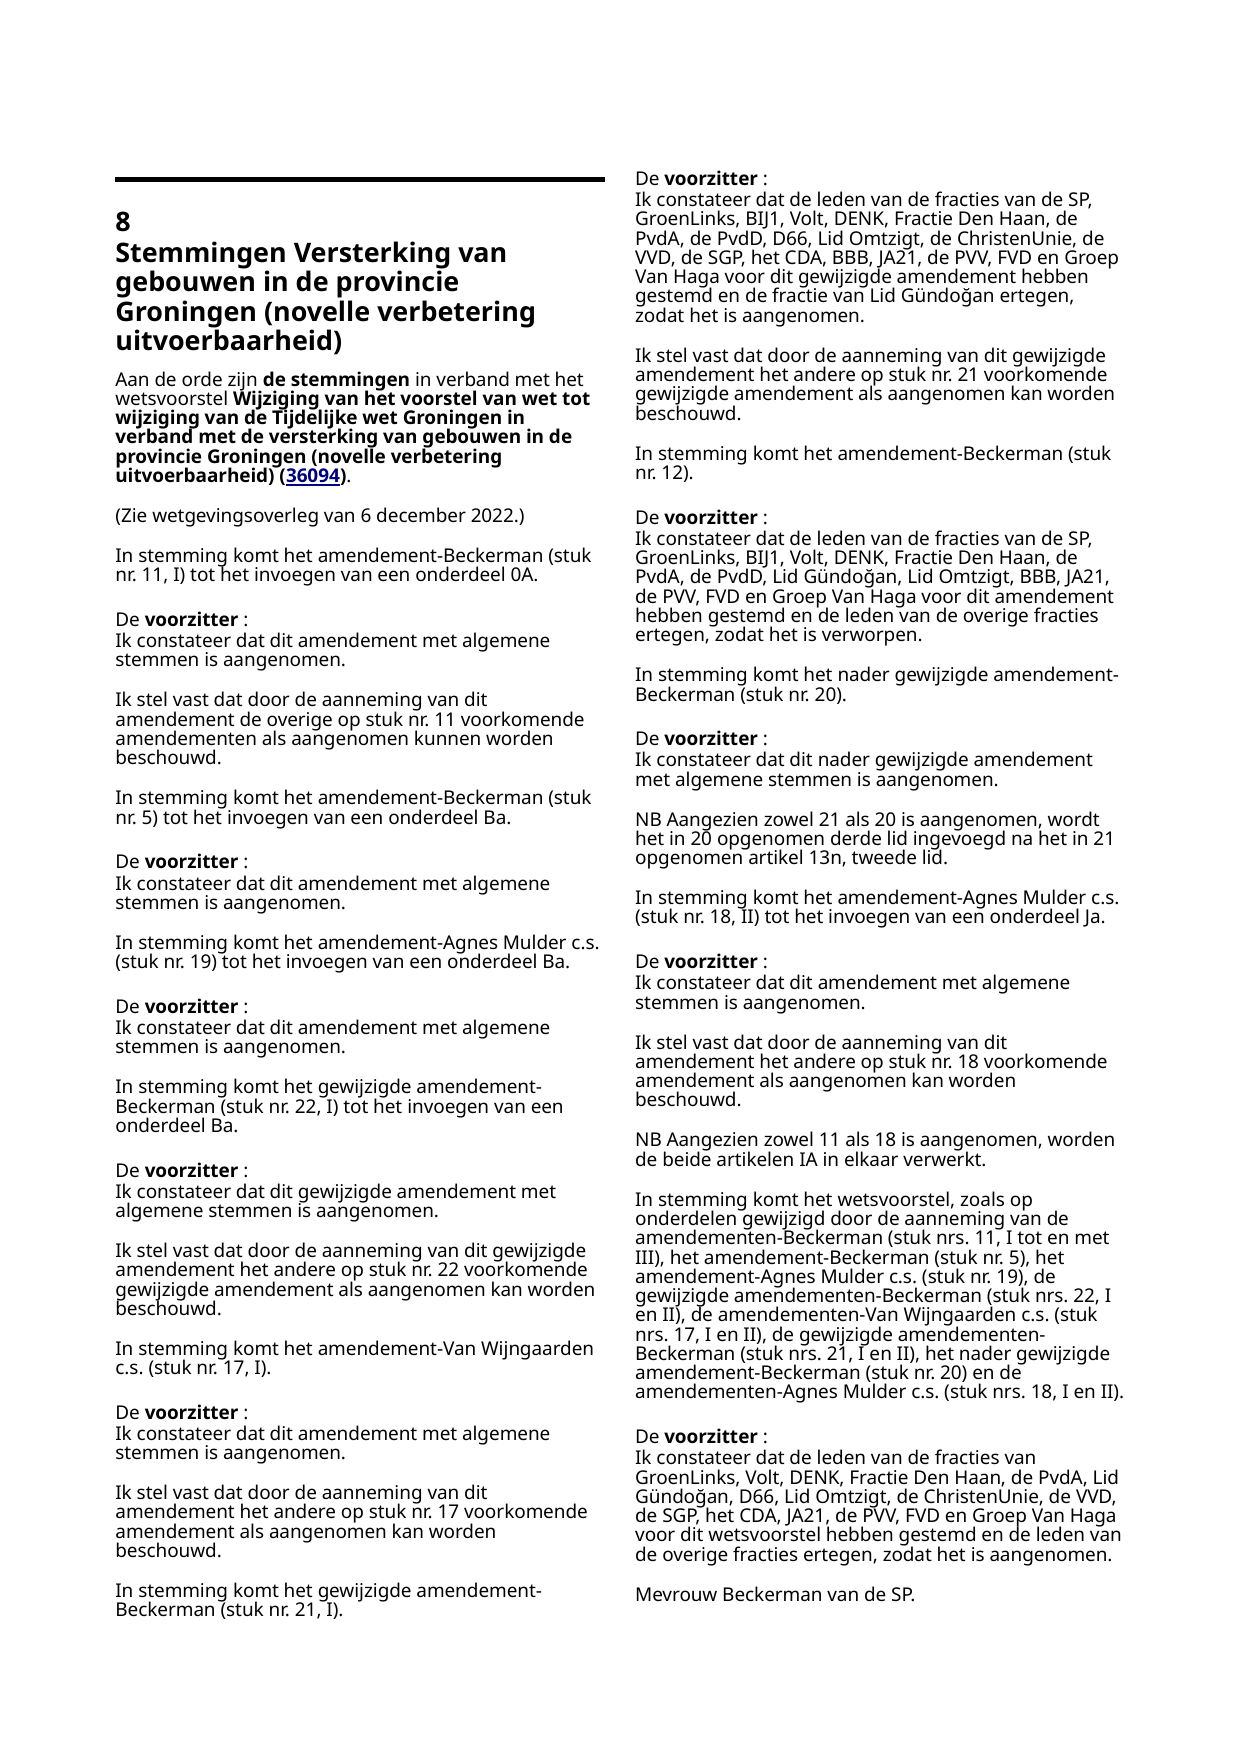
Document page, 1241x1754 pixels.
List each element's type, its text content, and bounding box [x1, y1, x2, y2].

text Ik constateer dat dit amendement met algemene stemmen is aangenomen. [115, 1019, 605, 1057]
text De voorzitter : [115, 993, 605, 1019]
text Ik constateer dat dit nader gewijzigde amendement met algemene stemmen is aangenomen. [635, 751, 1125, 790]
text In stemming komt het amendement-Beckerman (stuk nr. 11, I) tot het invoegen van een onderdeel 0A. [115, 547, 605, 586]
text In stemming komt het amendement-Beckerman (stuk nr. 12). [635, 445, 1125, 483]
text De voorzitter : [115, 849, 605, 874]
text In stemming komt het amendement-Agnes Mulder c.s. (stuk nr. 18, II) tot het invoegen van een onderdeel Ja. [635, 889, 1125, 928]
text De voorzitter : [115, 1399, 605, 1425]
text Ik stel vast dat door de aanneming van dit amendement de overige op stuk nr. 11 voorkomende amendementen als aangenomen kunnen worden beschouwd. [115, 691, 605, 768]
text Ik constateer dat dit amendement met algemene stemmen is aangenomen. [115, 874, 605, 913]
text Aan de orde zijn de stemmingen in verband met het wetsvoorstel Wijziging van het voorstel van wet tot wijziging van de Tijdelijke wet Groningen in verband met de versterking van gebouwen in de provincie Groningen (novelle verbetering uitvoerbaarheid) (36094). [115, 371, 605, 486]
text In stemming komt het amendement-Beckerman (stuk nr. 5) tot het invoegen van een onderdeel Ba. [115, 789, 605, 828]
text In stemming komt het amendement-Van Wijngaarden c.s. (stuk nr. 17, I). [115, 1340, 605, 1378]
text In stemming komt het amendement-Agnes Mulder c.s. (stuk nr. 19) tot het invoegen van een onderdeel Ba. [115, 934, 605, 972]
text In stemming komt het wetsvoorstel, zoals op onderdelen gewijzigd door de aanneming van de amendementen-Beckerman (stuk nrs. 11, I tot en met III), het amendement-Beckerman (stuk nr. 5), het amendement-Agnes Mulder c.s. (stuk nr. 19), de gewijzigde amendementen-Beckerman (stuk nrs. 22, I en II), de amendementen-Van Wijngaarden c.s. (stuk nrs. 17, I en II), de gewijzigde amendementen-Beckerman (stuk nrs. 21, I en II), het nader gewijzigde amendement-Beckerman (stuk nr. 20) en de amendementen-Agnes Mulder c.s. (stuk nrs. 18, I en II). [635, 1191, 1125, 1403]
text De voorzitter : [635, 165, 1125, 191]
text Ik stel vast dat door de aanneming van dit amendement het andere op stuk nr. 17 voorkomende amendement als aangenomen kan worden beschouwd. [115, 1484, 605, 1561]
text De voorzitter : [115, 606, 605, 632]
text Ik constateer dat de leden van de fracties van de SP, GroenLinks, BIJ1, Volt, DENK, Fractie Den Haan, de PvdA, de PvdD, D66, Lid Omtzigt, de ChristenUnie, de VVD, de SGP, het CDA, BBB, JA21, de PVV, FVD en Groep Van Haga voor dit gewijzigde amendement hebben gestemd en de fractie van Lid Gündoğan ertegen, zodat het is aangenomen. [635, 191, 1125, 326]
text Ik stel vast dat door de aanneming van dit amendement het andere op stuk nr. 18 voorkomende amendement als aangenomen kan worden beschouwd. [635, 1034, 1125, 1111]
text De voorzitter : [635, 949, 1125, 974]
text NB Aangezien zowel 21 als 20 is aangenomen, wordt het in 20 opgenomen derde lid ingevoegd na het in 21 opgenomen artikel 13n, tweede lid. [635, 811, 1125, 868]
text Stemmingen Versterking van gebouwen in de provincie Groningen (novelle verbetering uitvoerbaarheid) [115, 239, 605, 371]
text Ik constateer dat dit gewijzigde amendement met algemene stemmen is aangenomen. [115, 1183, 605, 1221]
text De voorzitter : [635, 1424, 1125, 1449]
text (Zie wetgevingsoverleg van 6 december 2022.) [115, 507, 605, 526]
text NB Aangezien zowel 11 als 18 is aangenomen, worden de beide artikelen IA in elkaar verwerkt. [635, 1131, 1125, 1170]
text Ik constateer dat dit amendement met algemene stemmen is aangenomen. [115, 632, 605, 671]
text De voorzitter : [115, 1157, 605, 1183]
text Ik constateer dat de leden van de fracties van GroenLinks, Volt, DENK, Fractie Den Haan, de PvdA, Lid Gündoğan, D66, Lid Omtzigt, de ChristenUnie, de VVD, de SGP, het CDA, JA21, de PVV, FVD en Groep Van Haga voor dit wetsvoorstel hebben gestemd en de leden van de overige fracties ertegen, zodat het is aangenomen. [635, 1449, 1125, 1565]
text In stemming komt het gewijzigde amendement-Beckerman (stuk nr. 21, I). [115, 1582, 605, 1621]
text Ik stel vast dat door de aanneming van dit gewijzigde amendement het andere op stuk nr. 21 voorkomende gewijzigde amendement als aangenomen kan worden beschouwd. [635, 347, 1125, 424]
text De voorzitter : [635, 504, 1125, 530]
text Ik constateer dat dit amendement met algemene stemmen is aangenomen. [115, 1425, 605, 1463]
text In stemming komt het gewijzigde amendement-Beckerman (stuk nr. 22, I) tot het invoegen van een onderdeel Ba. [115, 1078, 605, 1136]
text In stemming komt het nader gewijzigde amendement-Beckerman (stuk nr. 20). [635, 666, 1125, 705]
text Ik constateer dat de leden van de fracties van de SP, GroenLinks, BIJ1, Volt, DENK, Fractie Den Haan, de PvdA, de PvdD, Lid Gündoğan, Lid Omtzigt, BBB, JA21, de PVV, FVD en Groep Van Haga voor dit amendement hebben gestemd en de leden van de overige fracties ertegen, zodat het is verworpen. [635, 530, 1125, 645]
text Mevrouw Beckerman van de SP. [635, 1586, 1125, 1605]
text De voorzitter : [635, 726, 1125, 751]
text Ik constateer dat dit amendement met algemene stemmen is aangenomen. [635, 974, 1125, 1013]
text Ik stel vast dat door de aanneming van dit gewijzigde amendement het andere op stuk nr. 22 voorkomende gewijzigde amendement als aangenomen kan worden beschouwd. [115, 1242, 605, 1319]
text 8 [115, 203, 605, 239]
